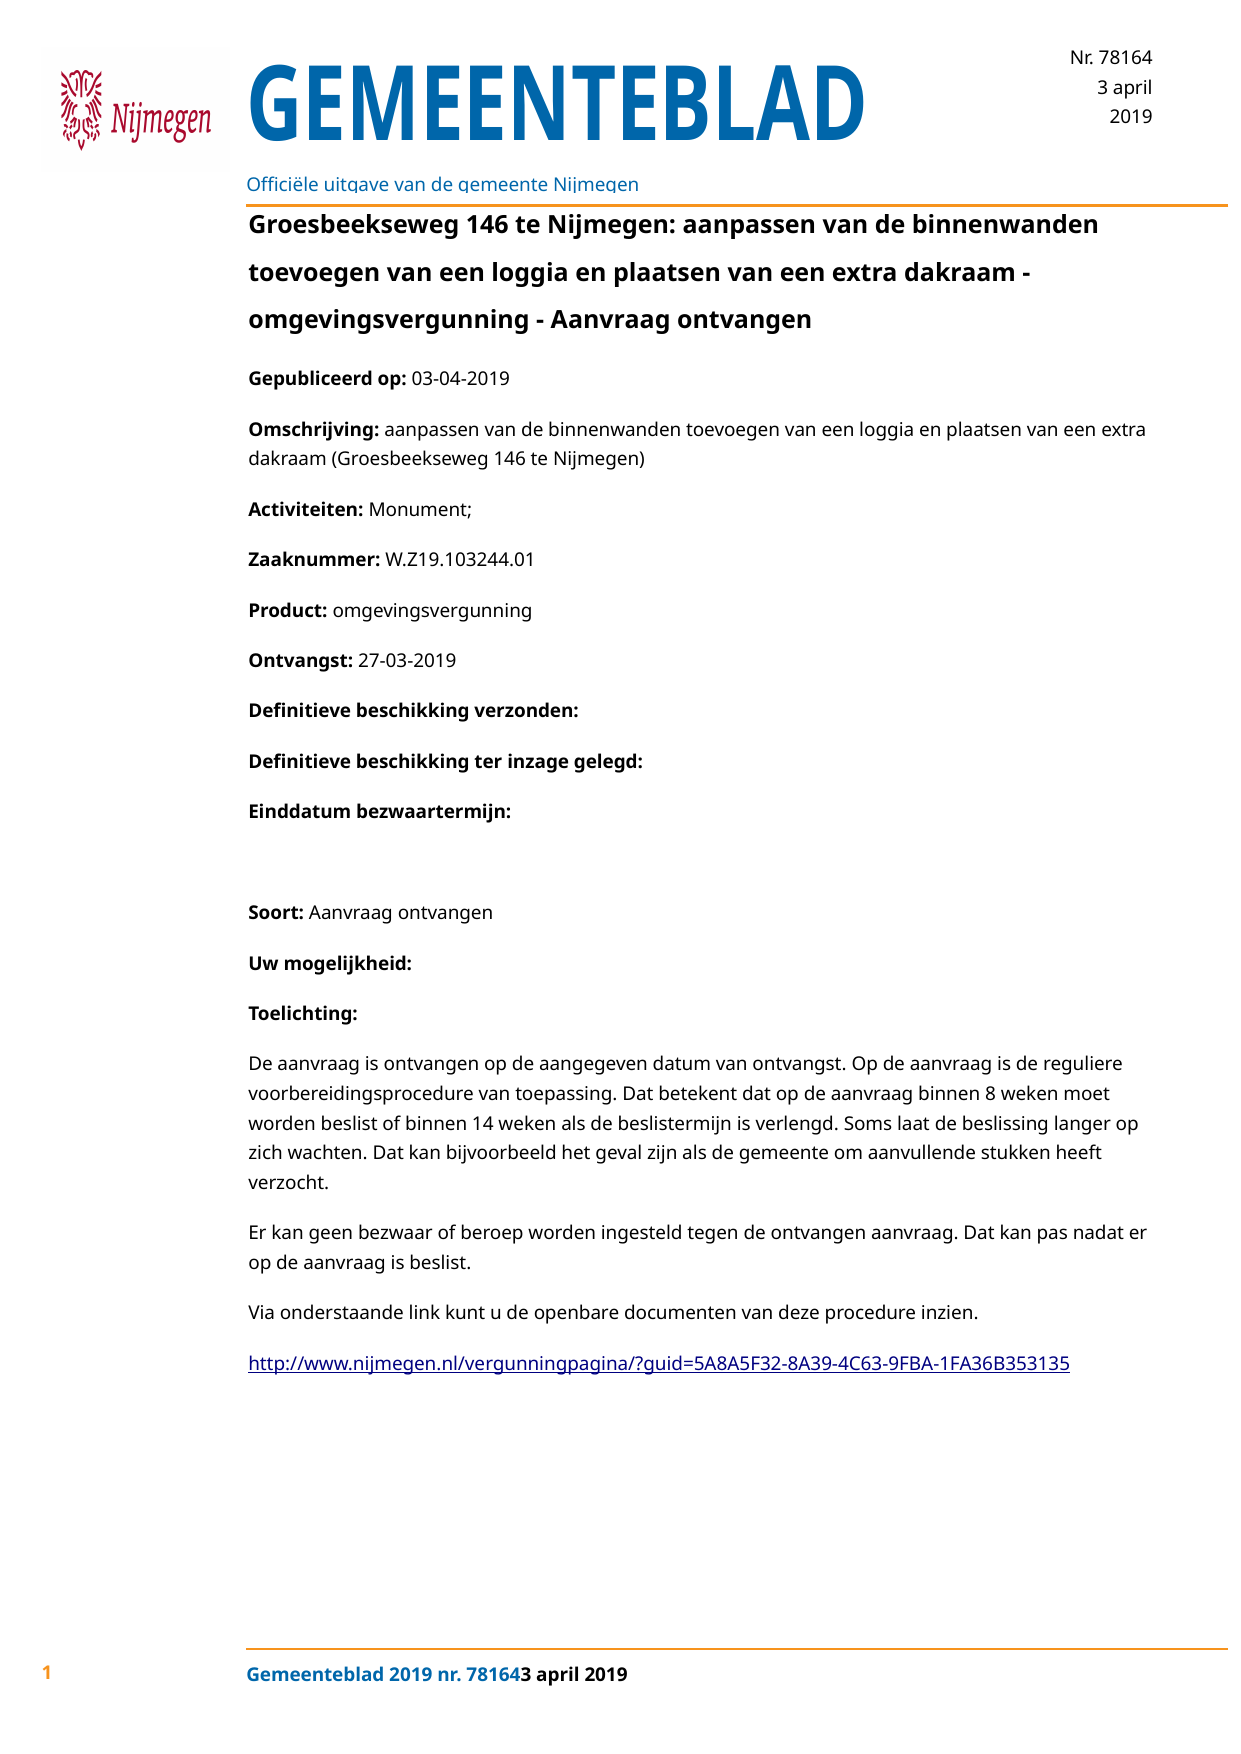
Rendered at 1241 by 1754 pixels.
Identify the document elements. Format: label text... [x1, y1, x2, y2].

text Product: omgevingsvergunning [248, 597, 1152, 622]
text Zaaknummer: W.Z19.103244.01 [248, 546, 1152, 572]
text Groesbeekseweg 146 te Nijmegen: aanpassen van de binnenwanden toevoegen van een loggia en plaatsen van een extra dakraam - omgevingsvergunning - Aanvraag ontvangen [248, 207, 1152, 336]
text Definitieve beschikking verzonden: [248, 698, 1152, 723]
text Er kan geen bezwaar of beroep worden ingesteld tegen de ontvangen aanvraag. Dat kan pas nadat er op de aanvraag is beslist. [248, 1219, 1152, 1274]
text Omschrijving: aanpassen van de binnenwanden toevoegen van een loggia en plaatsen van een extra dakraam (Groesbeekseweg 146 te Nijmegen) [248, 416, 1152, 471]
text Einddatum bezwaartermijn: [248, 798, 1152, 824]
text http://www.nijmegen.nl/vergunningpagina/?guid=5A8A5F32-8A39-4C63-9FBA-1FA36B353135 [248, 1350, 1152, 1375]
picture [41, 47, 231, 172]
text Toelichting: [248, 1000, 1152, 1026]
text Definitieve beschikking ter inzage gelegd: [248, 748, 1152, 774]
text Ontvangst: 27-03-2019 [248, 647, 1152, 673]
text De aanvraag is ontvangen op de aangegeven datum van ontvangst. Op de aanvraag is de reguliere voorbereidingsprocedure van toepassing. Dat betekent dat op de aanvraag binnen 8 weken moet worden beslist of binnen 14 weken als de beslistermijn is verlengd. Soms laat de beslissing langer op zich wachten. Dat kan bijvoorbeeld het geval zijn als de gemeente om aanvullende stukken heeft verzocht. [248, 1051, 1152, 1194]
text Uw mogelijkheid: [248, 950, 1152, 975]
text Via onderstaande link kunt u de openbare documenten van deze procedure inzien. [248, 1299, 1152, 1325]
text Gepubliceerd op: 03-04-2019 [248, 366, 1152, 391]
text Activiteiten: Monument; [248, 496, 1152, 522]
text Soort: Aanvraag ontvangen [248, 899, 1152, 925]
